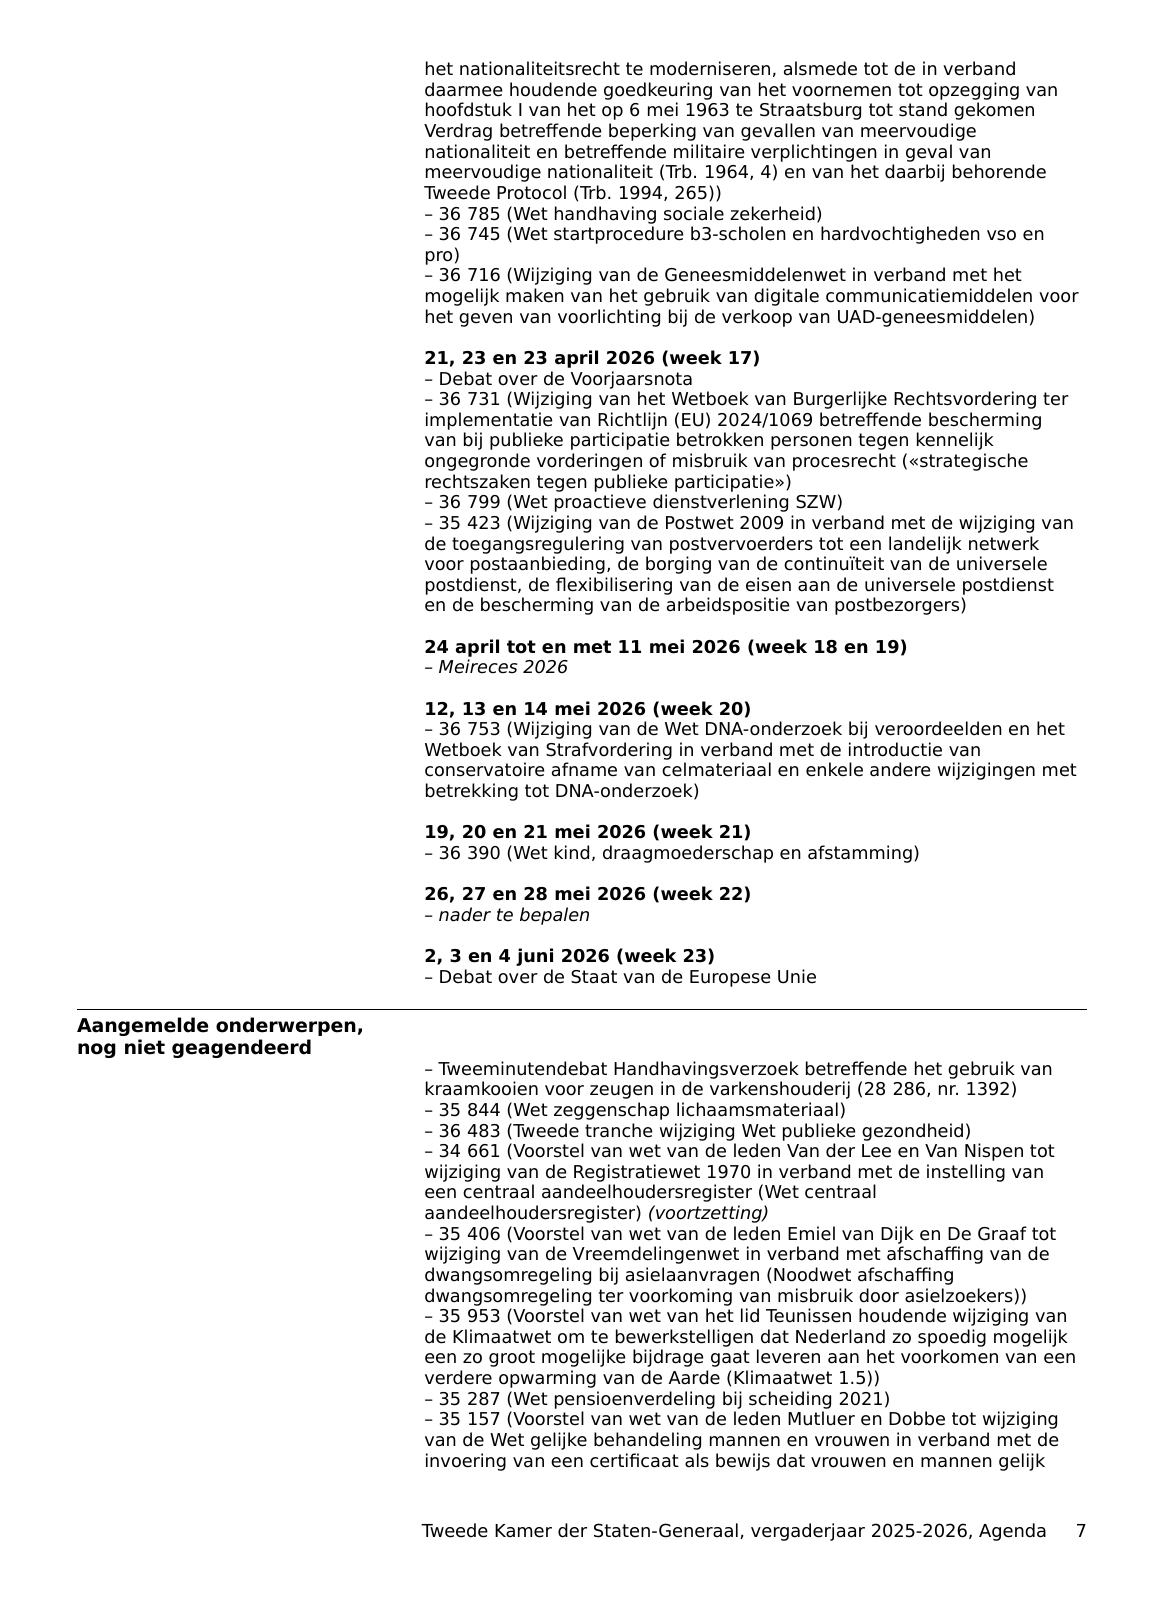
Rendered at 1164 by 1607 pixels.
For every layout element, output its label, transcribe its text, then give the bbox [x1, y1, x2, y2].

table_cell [401, 884, 418, 905]
table_cell 2, 3 en 4 juni 2026 (week 23) [418, 946, 1087, 967]
table_cell [401, 946, 418, 967]
table_cell [418, 327, 1087, 348]
table_cell [77, 616, 401, 637]
table_cell [401, 1141, 418, 1224]
table_cell [401, 637, 418, 657]
table_cell [418, 925, 1087, 946]
table_cell [418, 616, 1087, 637]
table_cell [401, 348, 418, 368]
table_cell 26, 27 en 28 mei 2026 (week 22) [418, 884, 1087, 905]
table_cell [77, 719, 401, 802]
table_cell – Debat over de Voorjaarsnota [418, 369, 1087, 389]
table_cell – 36 799 (Wet proactieve dienstverlening SZW) [418, 492, 1087, 513]
table_cell [77, 513, 401, 616]
table_cell [77, 327, 401, 348]
table_cell – 36 745 (Wet startprocedure b3-scholen en hardvochtigheden vso en pro) [418, 224, 1087, 265]
table_cell [77, 884, 401, 905]
table_cell [401, 369, 418, 389]
table_cell [77, 224, 401, 265]
table_cell [77, 1224, 401, 1306]
table_cell [77, 905, 401, 925]
table_cell – nader te bepalen [418, 905, 1087, 925]
table_cell [77, 265, 401, 327]
table_cell [77, 802, 401, 822]
table_cell [401, 59, 418, 203]
table_cell [401, 1059, 418, 1100]
table_header [418, 1010, 1087, 1059]
table_header [401, 1010, 418, 1059]
table_cell [401, 1389, 418, 1409]
table_cell – 36 716 (Wijziging van de Geneesmiddelenwet in verband met het mogelijk maken van het gebruik van digitale communicatiemiddelen voor het geven van voorlichting bij de verkoop van UAD-geneesmiddelen) [418, 265, 1087, 327]
table_cell [418, 678, 1087, 698]
table_cell [77, 657, 401, 678]
table_cell [77, 59, 401, 203]
table_cell [401, 1121, 418, 1141]
table_cell – 36 731 (Wijziging van het Wetboek van Burgerlijke Rechtsvordering ter implementatie van Richtlijn (EU) 2024/1069 betreffende bescherming van bij publieke participatie betrokken personen tegen kennelijk ongegronde vorderingen of misbruik van procesrecht («strategische rechtszaken tegen publieke participatie») [418, 389, 1087, 492]
table_cell [77, 348, 401, 368]
table_cell – 35 287 (Wet pensioenverdeling bij scheiding 2021) [418, 1389, 1087, 1409]
table_cell – 35 953 (Voorstel van wet van het lid Teunissen houdende wijziging van de Klimaatwet om te bewerkstelligen dat Nederland zo spoedig mogelijk een zo groot mogelijke bijdrage gaat leveren aan het voorkomen van een verdere opwarming van de Aarde (Klimaatwet 1.5)) [418, 1306, 1087, 1389]
table_cell – 34 661 (Voorstel van wet van de leden Van der Lee en Van Nispen tot wijziging van de Registratiewet 1970 in verband met de instelling van een centraal aandeelhoudersregister (Wet centraal aandeelhoudersregister) (voortzetting) [418, 1141, 1087, 1224]
table_cell [77, 1409, 401, 1471]
table_cell [401, 1100, 418, 1121]
table_cell – Meireces 2026 [418, 657, 1087, 678]
table_cell [401, 327, 418, 348]
table_cell – 36 390 (Wet kind, draagmoederschap en afstamming) [418, 843, 1087, 863]
table_cell [401, 1224, 418, 1306]
table_cell [401, 224, 418, 265]
table_cell – Debat over de Staat van de Europese Unie [418, 967, 1087, 987]
table_cell [401, 905, 418, 925]
table_cell [77, 492, 401, 513]
table_cell [401, 719, 418, 802]
table_cell [77, 1141, 401, 1224]
table_cell [401, 657, 418, 678]
table_cell [418, 864, 1087, 884]
table_cell – 35 157 (Voorstel van wet van de leden Mutluer en Dobbe tot wijziging van de Wet gelijke behandeling mannen en vrouwen in verband met de invoering van een certificaat als bewijs dat vrouwen en mannen gelijk [418, 1409, 1087, 1471]
table_cell 12, 13 en 14 mei 2026 (week 20) [418, 699, 1087, 719]
table_cell [401, 843, 418, 863]
table_cell [77, 1306, 401, 1389]
table_cell [77, 843, 401, 863]
table_cell [401, 492, 418, 513]
table_cell [401, 1306, 418, 1389]
table_cell – 36 785 (Wet handhaving sociale zekerheid) [418, 204, 1087, 224]
table_cell [401, 389, 418, 492]
table_header Aangemelde onderwerpen, nog niet geagendeerd [77, 1010, 401, 1059]
table_cell [77, 1389, 401, 1409]
table_cell [77, 1100, 401, 1121]
table_cell – 35 406 (Voorstel van wet van de leden Emiel van Dijk en De Graaf tot wijziging van de Vreemdelingenwet in verband met afschaffing van de dwangsomregeling bij asielaanvragen (Noodwet afschaffing dwangsomregeling ter voorkoming van misbruik door asielzoekers)) [418, 1224, 1087, 1306]
table_cell [401, 616, 418, 637]
table_cell [401, 204, 418, 224]
table_cell [401, 699, 418, 719]
table_cell [77, 699, 401, 719]
table_cell [77, 946, 401, 967]
table_cell [401, 802, 418, 822]
table_cell [77, 204, 401, 224]
table_cell het nationaliteitsrecht te moderniseren, alsmede tot de in verband daarmee houdende goedkeuring van het voornemen tot opzegging van hoofdstuk I van het op 6 mei 1963 te Straatsburg tot stand gekomen Verdrag betreffende beperking van gevallen van meervoudige nationaliteit en betreffende militaire verplichtingen in geval van meervoudige nationaliteit (Trb. 1964, 4) en van het daarbij behorende Tweede Protocol (Trb. 1994, 265)) [418, 59, 1087, 203]
table_cell [77, 389, 401, 492]
table_cell [418, 802, 1087, 822]
table_cell – 36 483 (Tweede tranche wijziging Wet publieke gezondheid) [418, 1121, 1087, 1141]
table_cell [77, 637, 401, 657]
table_cell [401, 678, 418, 698]
table_cell 19, 20 en 21 mei 2026 (week 21) [418, 822, 1087, 843]
table_cell [401, 864, 418, 884]
table_cell – Tweeminutendebat Handhavingsverzoek betreffende het gebruik van kraamkooien voor zeugen in de varkenshouderij (28 286, nr. 1392) [418, 1059, 1087, 1100]
table_cell 24 april tot en met 11 mei 2026 (week 18 en 19) [418, 637, 1087, 657]
table_cell 21, 23 en 23 april 2026 (week 17) [418, 348, 1087, 368]
table_cell [77, 1121, 401, 1141]
table_cell [77, 864, 401, 884]
table_cell [401, 925, 418, 946]
table_cell [401, 1409, 418, 1471]
table_cell [77, 1059, 401, 1100]
table_cell [401, 822, 418, 843]
table_cell [401, 265, 418, 327]
table_cell – 36 753 (Wijziging van de Wet DNA-onderzoek bij veroordeelden en het Wetboek van Strafvordering in verband met de introductie van conservatoire afname van celmateriaal en enkele andere wijzigingen met betrekking tot DNA-onderzoek) [418, 719, 1087, 802]
table_cell [401, 967, 418, 987]
table_cell [77, 369, 401, 389]
table_cell [77, 925, 401, 946]
table_cell – 35 423 (Wijziging van de Postwet 2009 in verband met de wijziging van de toegangsregulering van postvervoerders tot een landelijk netwerk voor postaanbieding, de borging van de continuïteit van de universele postdienst, de flexibilisering van de eisen aan de universele postdienst en de bescherming van de arbeidspositie van postbezorgers) [418, 513, 1087, 616]
table_cell [77, 678, 401, 698]
table_cell [401, 513, 418, 616]
table_cell [77, 822, 401, 843]
table_cell [77, 967, 401, 987]
table_cell – 35 844 (Wet zeggenschap lichaamsmateriaal) [418, 1100, 1087, 1121]
